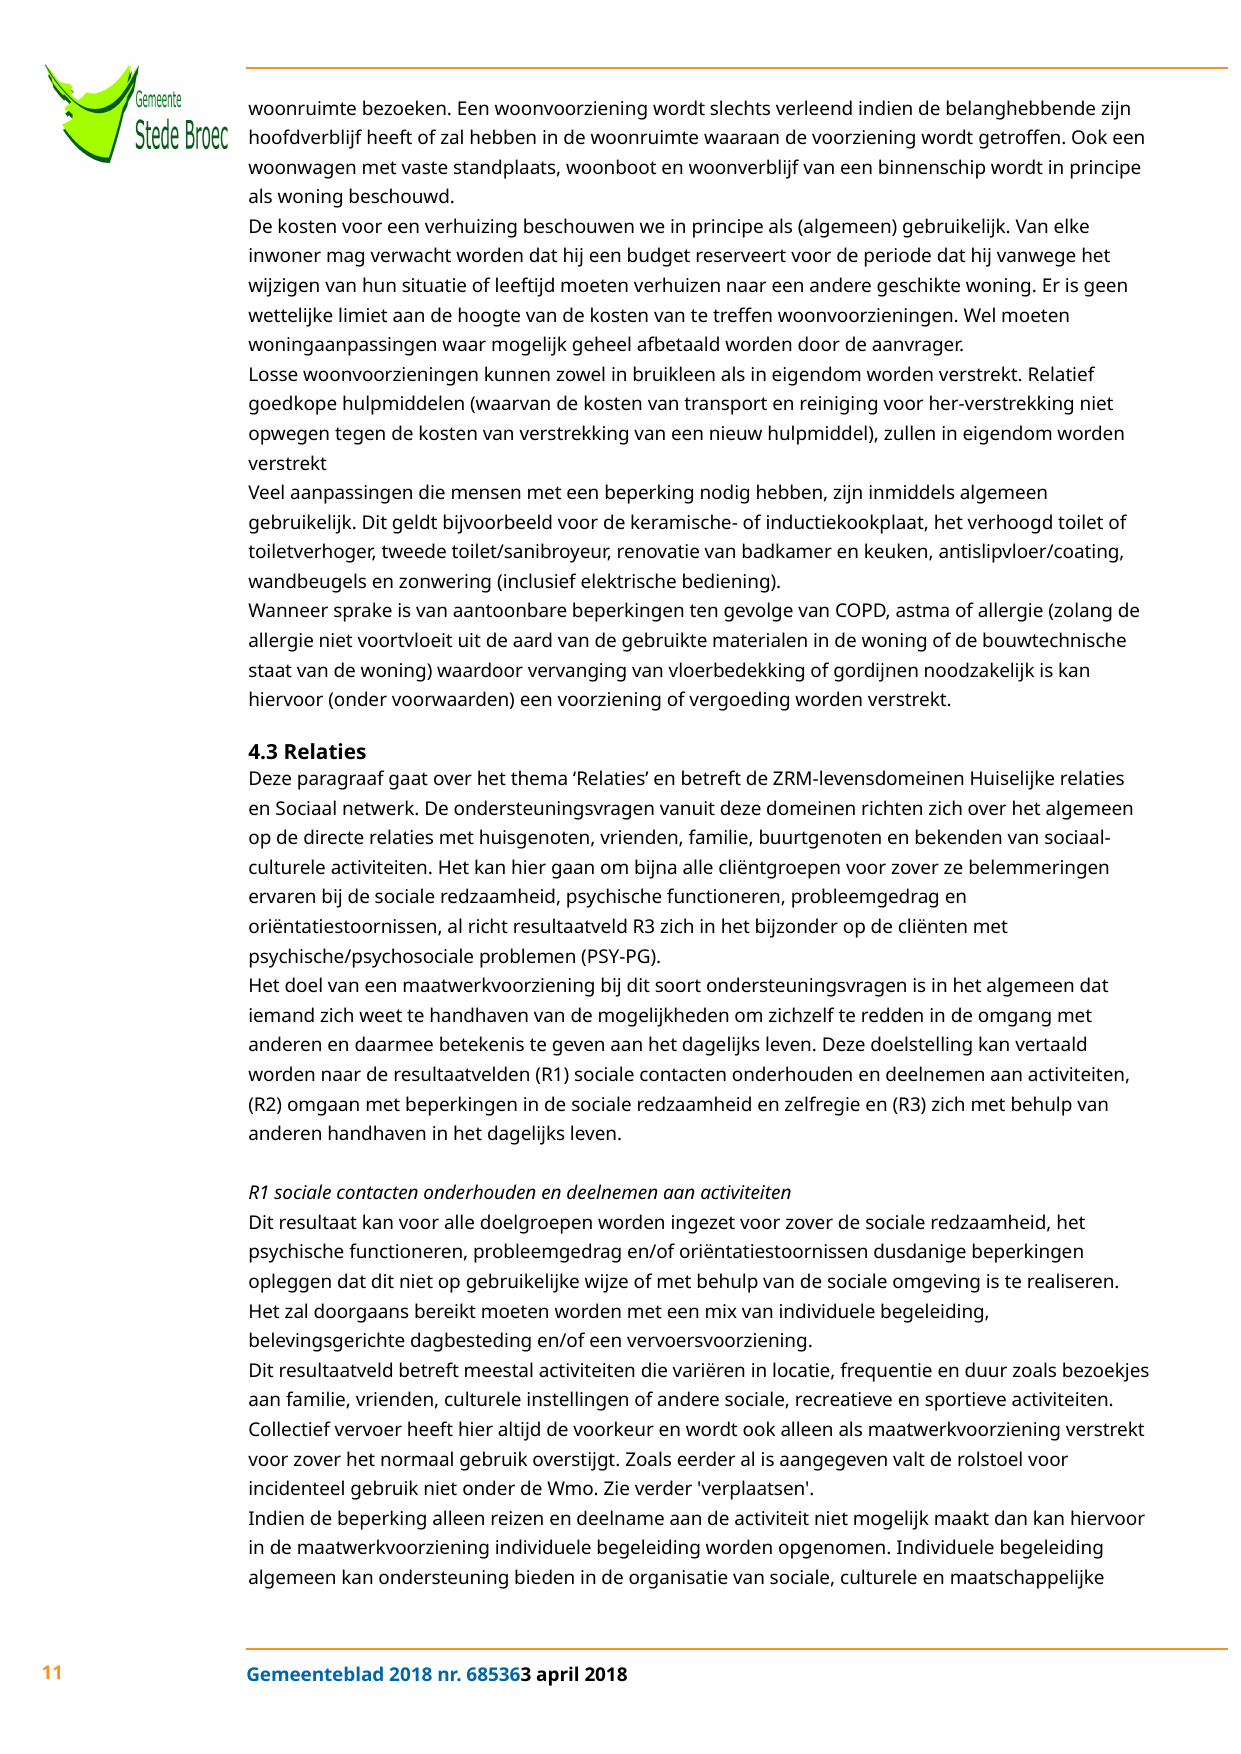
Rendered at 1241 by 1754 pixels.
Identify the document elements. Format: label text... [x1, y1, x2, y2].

text Deze paragraaf gaat over het thema ‘Relaties’ en betreft de ZRM-levensdomeinen Huiselijke relaties en Sociaal netwerk. De ondersteuningsvragen vanuit deze domeinen richten zich over het algemeen op de directe relaties met huisgenoten, vrienden, familie, buurtgenoten en bekenden van sociaal-culturele activiteiten. Het kan hier gaan om bijna alle cliëntgroepen voor zover ze belemmeringen ervaren bij de sociale redzaamheid, psychische functioneren, probleemgedrag en oriëntatiestoornissen, al richt resultaatveld R3 zich in het bijzonder op de cliënten met psychische/psychosociale problemen (PSY-PG). [248, 765, 1152, 968]
text 4.3 Relaties [248, 737, 1152, 765]
text De kosten voor een verhuizing beschouwen we in principe als (algemeen) gebruikelijk. Van elke inwoner mag verwacht worden dat hij een budget reserveert voor de periode dat hij vanwege het wijzigen van hun situatie of leeftijd moeten verhuizen naar een andere geschikte woning. Er is geen wettelijke limiet aan de hoogte van de kosten van te treffen woonvoorzieningen. Wel moeten woningaanpassingen waar mogelijk geheel afbetaald worden door de aanvrager. [248, 213, 1152, 357]
text Het doel van een maatwerkvoorziening bij dit soort ondersteuningsvragen is in het algemeen dat iemand zich weet te handhaven van de mogelijkheden om zichzelf te redden in de omgang met anderen en daarmee betekenis te geven aan het dagelijks leven. Deze doelstelling kan vertaald worden naar de resultaatvelden (R1) sociale contacten onderhouden en deelnemen aan activiteiten, (R2) omgaan met beperkingen in de sociale redzaamheid en zelfregie en (R3) zich met behulp van anderen handhaven in het dagelijks leven. [248, 972, 1152, 1146]
text Indien de beperking alleen reizen en deelname aan de activiteit niet mogelijk maakt dan kan hiervoor in de maatwerkvoorziening individuele begeleiding worden opgenomen. Individuele begeleiding algemeen kan ondersteuning bieden in de organisatie van sociale, culturele en maatschappelijke [248, 1505, 1152, 1590]
text Veel aanpassingen die mensen met een beperking nodig hebben, zijn inmiddels algemeen gebruikelijk. Dit geldt bijvoorbeeld voor de keramische- of inductiekookplaat, het verhoogd toilet of toiletverhoger, tweede toilet/sanibroyeur, renovatie van badkamer en keuken, antislipvloer/coating, wandbeugels en zonwering (inclusief elektrische bediening). [248, 479, 1152, 594]
text R1 sociale contacten onderhouden en deelnemen aan activiteiten [248, 1179, 1152, 1205]
text Dit resultaatveld betreft meestal activiteiten die variëren in locatie, frequentie en duur zoals bezoekjes aan familie, vrienden, culturele instellingen of andere sociale, recreatieve en sportieve activiteiten. Collectief vervoer heeft hier altijd de voorkeur en wordt ook alleen als maatwerkvoorziening verstrekt voor zover het normaal gebruik overstijgt. Zoals eerder al is aangegeven valt de rolstoel voor incidenteel gebruik niet onder de Wmo. Zie verder 'verplaatsen'. [248, 1357, 1152, 1501]
text Wanneer sprake is van aantoonbare beperkingen ten gevolge van COPD, astma of allergie (zolang de allergie niet voortvloeit uit de aard van de gebruikte materialen in de woning of de bouwtechnische staat van de woning) waardoor vervanging van vloerbedekking of gordijnen noodzakelijk is kan hiervoor (onder voorwaarden) een voorziening of vergoeding worden verstrekt. [248, 598, 1152, 712]
picture [41, 47, 231, 172]
text Losse woonvoorzieningen kunnen zowel in bruikleen als in eigendom worden verstrekt. Relatief goedkope hulpmiddelen (waarvan de kosten van transport en reiniging voor her-verstrekking niet opwegen tegen de kosten van verstrekking van een nieuw hulpmiddel), zullen in eigendom worden verstrekt [248, 361, 1152, 476]
text woonruimte bezoeken. Een woonvoorziening wordt slechts verleend indien de belanghebbende zijn hoofdverblijf heeft of zal hebben in de woonruimte waaraan de voorziening wordt getroffen. Ook een woonwagen met vaste standplaats, woonboot en woonverblijf van een binnenschip wordt in principe als woning beschouwd. [248, 95, 1152, 209]
text Dit resultaat kan voor alle doelgroepen worden ingezet voor zover de sociale redzaamheid, het psychische functioneren, probleemgedrag en/of oriëntatiestoornissen dusdanige beperkingen opleggen dat dit niet op gebruikelijke wijze of met behulp van de sociale omgeving is te realiseren. Het zal doorgaans bereikt moeten worden met een mix van individuele begeleiding, belevingsgerichte dagbesteding en/of een vervoersvoorziening. [248, 1209, 1152, 1353]
